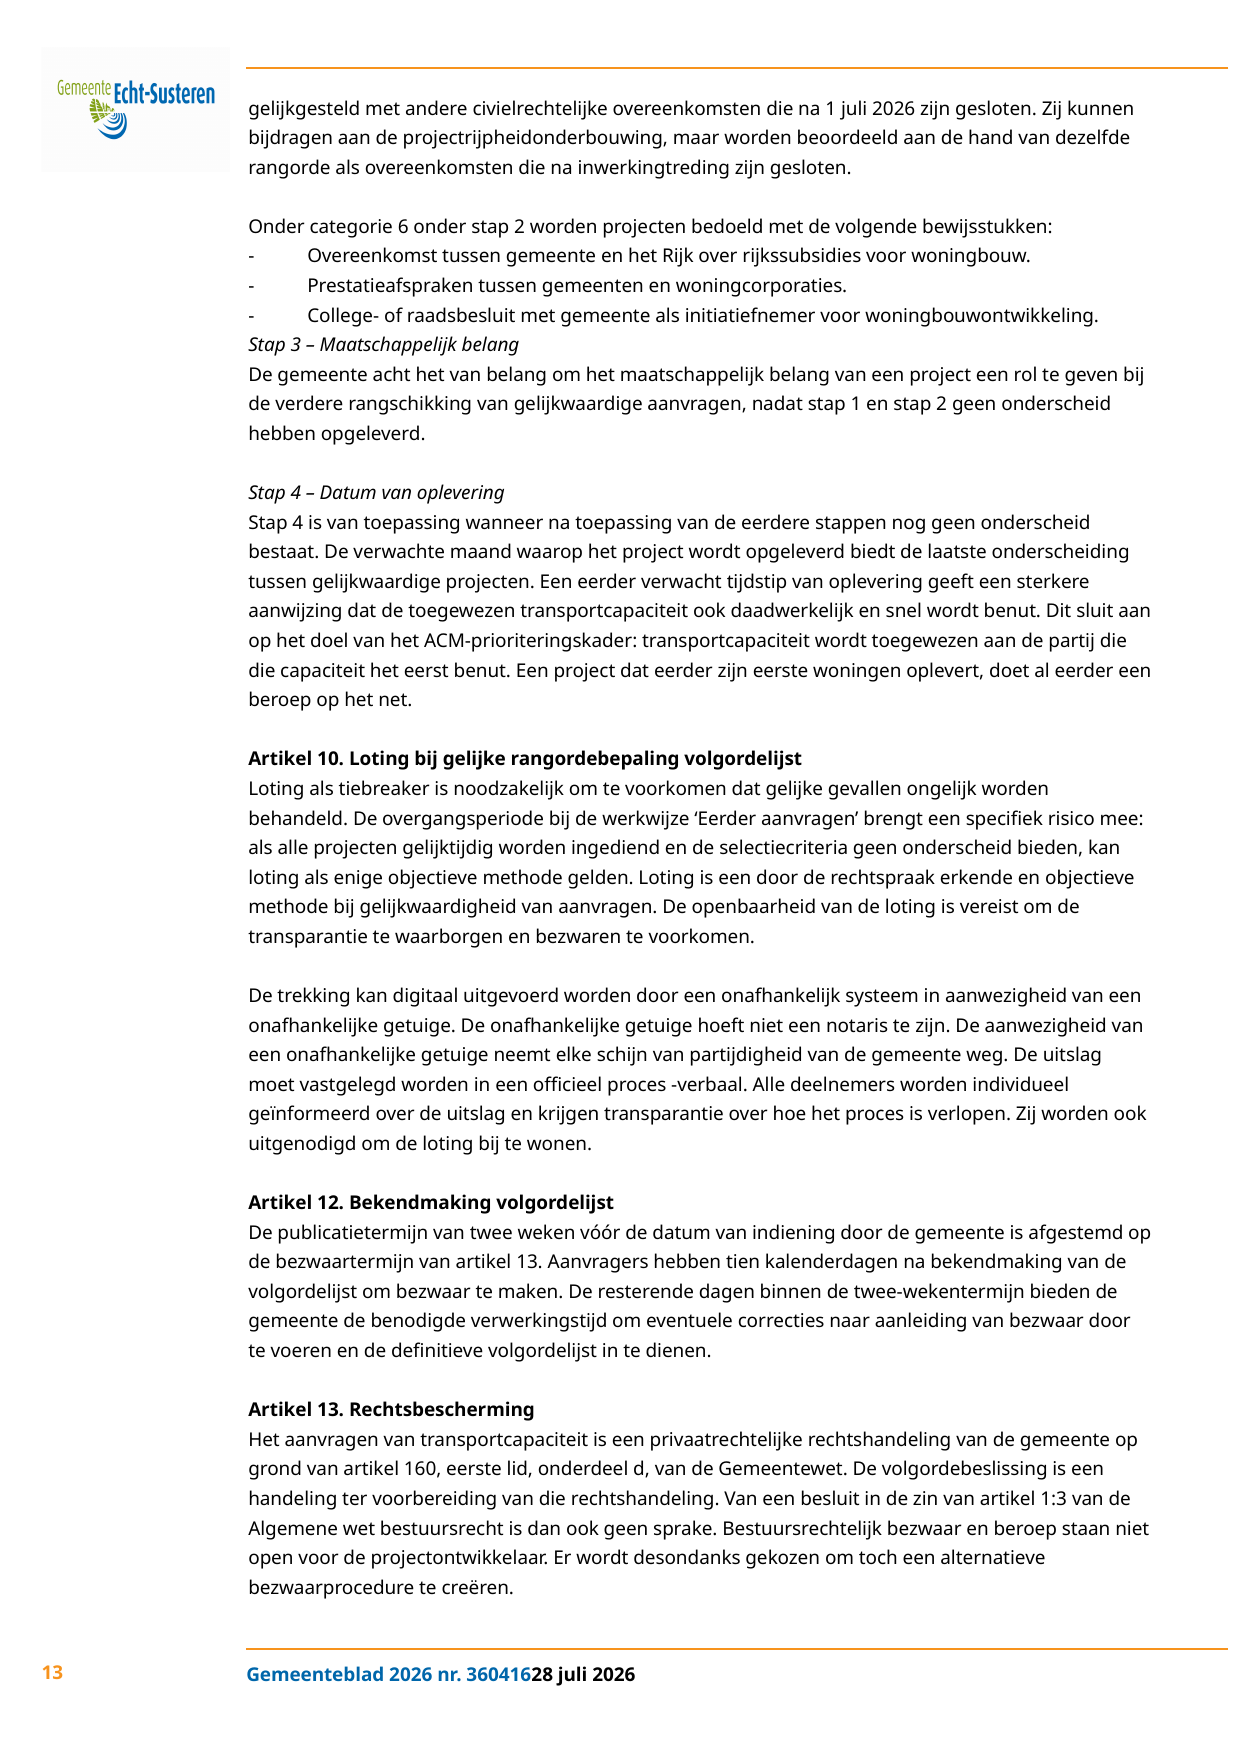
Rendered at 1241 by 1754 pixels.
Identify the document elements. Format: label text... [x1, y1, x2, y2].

list Prestatieafspraken tussen gemeenten en woningcorporaties. [248, 272, 1152, 298]
text Stap 4 is van toepassing wanneer na toepassing van de eerdere stappen nog geen onderscheid bestaat. De verwachte maand waarop het project wordt opgeleverd biedt de laatste onderscheiding tussen gelijkwaardige projecten. Een eerder verwacht tijdstip van oplevering geeft een sterkere aanwijzing dat de toegewezen transportcapaciteit ook daadwerkelijk en snel wordt benut. Dit sluit aan op het doel van het ACM-prioriteringskader: transportcapaciteit wordt toegewezen aan de partij die die capaciteit het eerst benut. Een project dat eerder zijn eerste woningen oplevert, doet al eerder een beroep op het net. [248, 509, 1152, 712]
list College- of raadsbesluit met gemeente als initiatiefnemer voor woningbouwontwikkeling. [248, 302, 1152, 328]
text Artikel 12. Bekendmaking volgordelijst [248, 1189, 1152, 1215]
text Artikel 13. Rechtsbescherming [248, 1396, 1152, 1422]
text Onder categorie 6 onder stap 2 worden projecten bedoeld met de volgende bewijsstukken: [248, 213, 1152, 239]
text De trekking kan digitaal uitgevoerd worden door een onafhankelijk systeem in aanwezigheid van een onafhankelijke getuige. De onafhankelijke getuige hoeft niet een notaris te zijn. De aanwezigheid van een onafhankelijke getuige neemt elke schijn van partijdigheid van de gemeente weg. De uitslag moet vastgelegd worden in een officieel proces -verbaal. Alle deelnemers worden individueel geïnformeerd over de uitslag en krijgen transparantie over hoe het proces is verlopen. Zij worden ook uitgenodigd om de loting bij te wonen. [248, 982, 1152, 1156]
text gelijkgesteld met andere civielrechtelijke overeenkomsten die na 1 juli 2026 zijn gesloten. Zij kunnen bijdragen aan de projectrijpheidonderbouwing, maar worden beoordeeld aan de hand van dezelfde rangorde als overeenkomsten die na inwerkingtreding zijn gesloten. [248, 95, 1152, 180]
list Overeenkomst tussen gemeente en het Rijk over rijkssubsidies voor woningbouw. [248, 243, 1152, 268]
picture [41, 47, 231, 172]
text Loting als tiebreaker is noodzakelijk om te voorkomen dat gelijke gevallen ongelijk worden behandeld. De overgangsperiode bij de werkwijze ‘Eerder aanvragen’ brengt een specifiek risico mee: als alle projecten gelijktijdig worden ingediend en de selectiecriteria geen onderscheid bieden, kan loting als enige objectieve methode gelden. Loting is een door de rechtspraak erkende en objectieve methode bij gelijkwaardigheid van aanvragen. De openbaarheid van de loting is vereist om de transparantie te waarborgen en bezwaren te voorkomen. [248, 775, 1152, 949]
text Het aanvragen van transportcapaciteit is een privaatrechtelijke rechtshandeling van de gemeente op grond van artikel 160, eerste lid, onderdeel d, van de Gemeentewet. De volgordebeslissing is een handeling ter voorbereiding van die rechtshandeling. Van een besluit in de zin van artikel 1:3 van de Algemene wet bestuursrecht is dan ook geen sprake. Bestuursrechtelijk bezwaar en beroep staan niet open voor de projectontwikkelaar. Er wordt desondanks gekozen om toch een alternatieve bezwaarprocedure te creëren. [248, 1426, 1152, 1600]
text Stap 3 – Maatschappelijk belang [248, 331, 1152, 357]
text De gemeente acht het van belang om het maatschappelijk belang van een project een rol te geven bij de verdere rangschikking van gelijkwaardige aanvragen, nadat stap 1 en stap 2 geen onderscheid hebben opgeleverd. [248, 361, 1152, 446]
text De publicatietermijn van twee weken vóór de datum van indiening door de gemeente is afgestemd op de bezwaartermijn van artikel 13. Aanvragers hebben tien kalenderdagen na bekendmaking van de volgordelijst om bezwaar te maken. De resterende dagen binnen de twee-wekentermijn bieden de gemeente de benodigde verwerkingstijd om eventuele correcties naar aanleiding van bezwaar door te voeren en de definitieve volgordelijst in te dienen. [248, 1219, 1152, 1363]
text Stap 4 – Datum van oplevering [248, 479, 1152, 505]
text Artikel 10. Loting bij gelijke rangordebepaling volgordelijst [248, 746, 1152, 771]
